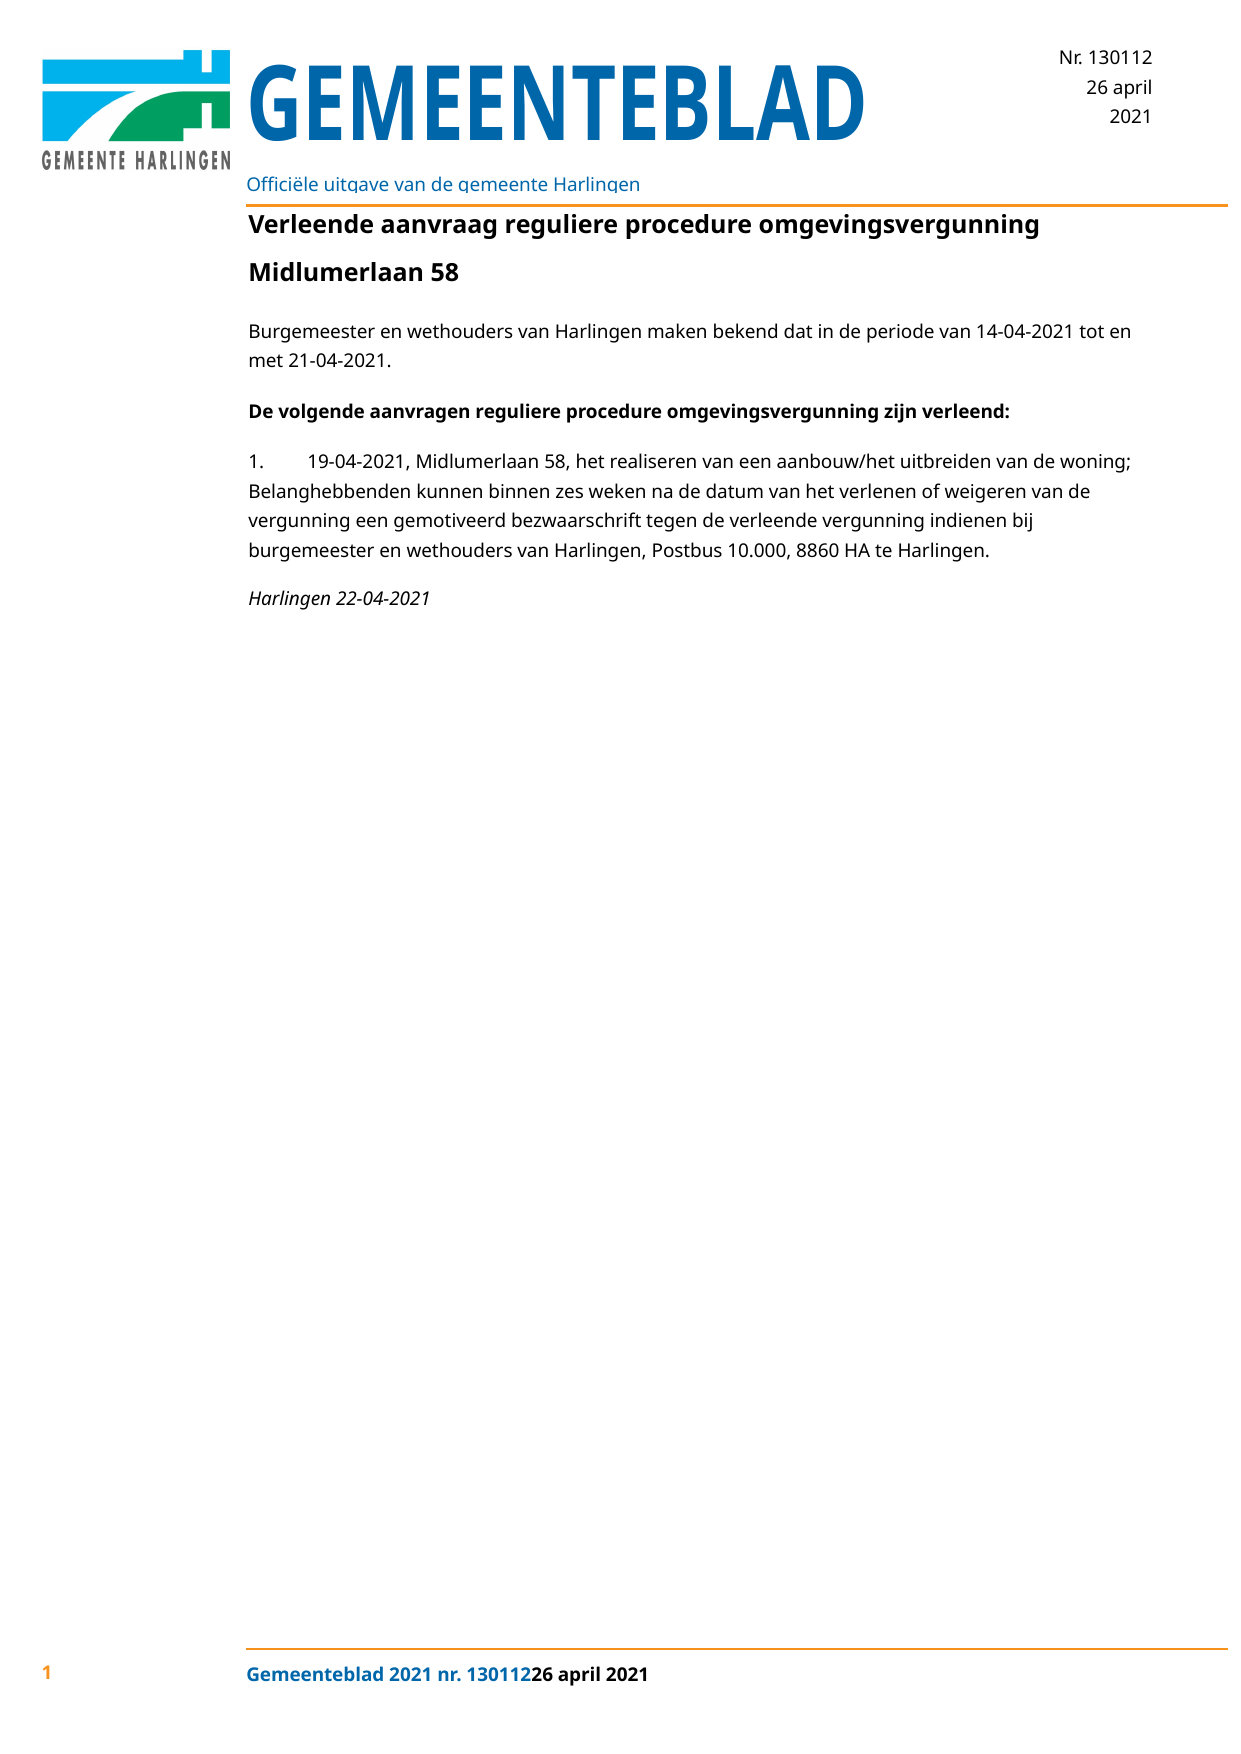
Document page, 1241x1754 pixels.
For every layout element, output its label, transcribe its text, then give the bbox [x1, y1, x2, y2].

list 19-04-2021, Midlumerlaan 58, het realiseren van een aanbouw/het uitbreiden van de woning; [248, 448, 1152, 474]
text Harlingen 22-04-2021 [248, 585, 1152, 611]
picture [41, 47, 231, 172]
text Burgemeester en wethouders van Harlingen maken bekend dat in de periode van 14-04-2021 tot en met 21-04-2021. [248, 318, 1152, 373]
text Belanghebbenden kunnen binnen zes weken na de datum van het verlenen of weigeren van de vergunning een gemotiveerd bezwaarschrift tegen de verleende vergunning indienen bij burgemeester en wethouders van Harlingen, Postbus 10.000, 8860 HA te Harlingen. [248, 478, 1152, 563]
text De volgende aanvragen reguliere procedure omgevingsvergunning zijn verleend: [248, 398, 1152, 424]
text Verleende aanvraag reguliere procedure omgevingsvergunning Midlumerlaan 58 [248, 207, 1152, 288]
